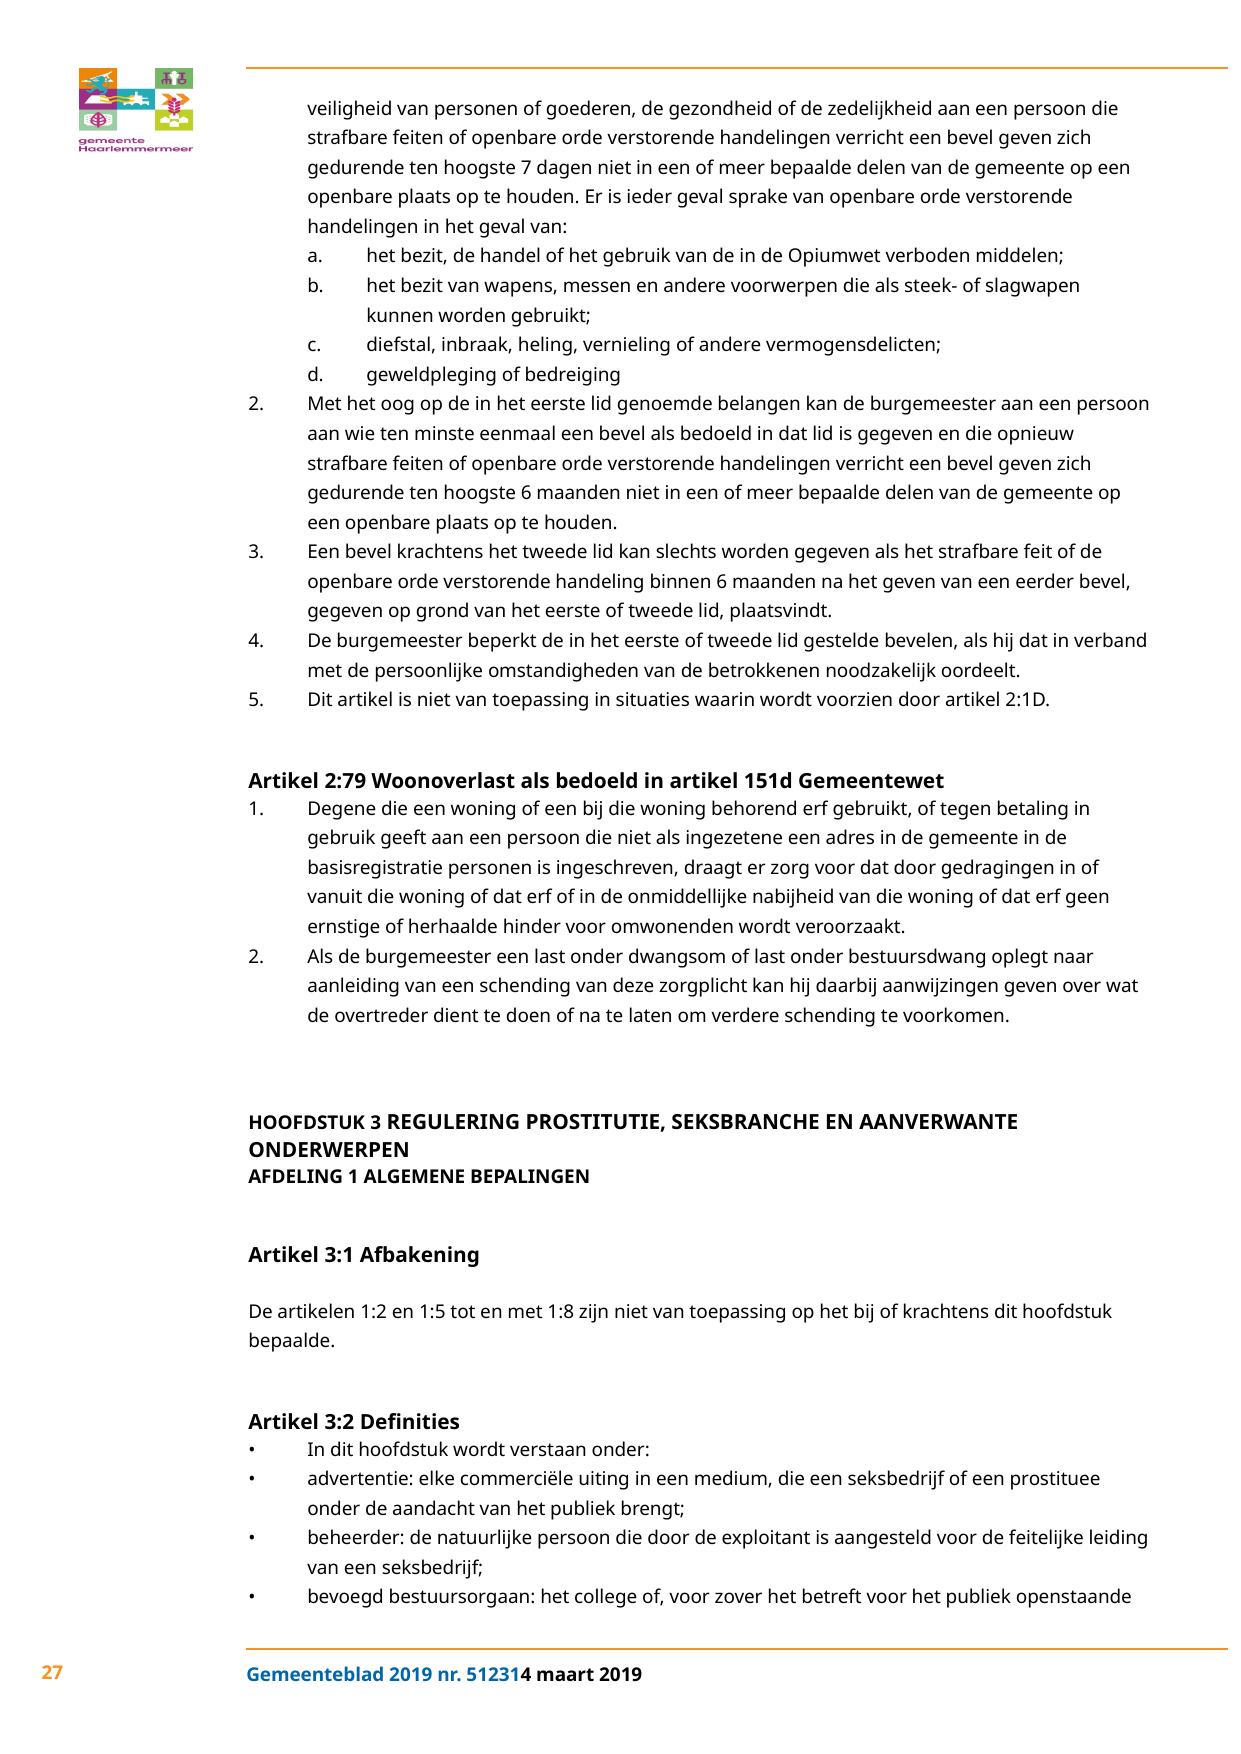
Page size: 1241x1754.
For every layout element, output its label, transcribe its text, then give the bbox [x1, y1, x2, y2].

list beheerder: de natuurlijke persoon die door de exploitant is aangesteld voor de feitelijke leiding van een seksbedrijf; [248, 1524, 1152, 1580]
list het bezit van wapens, messen en andere voorwerpen die als steek- of slagwapen kunnen worden gebruikt; [307, 272, 1152, 328]
list advertentie: elke commerciële uiting in een medium, die een seksbedrijf of een prostituee onder de aandacht van het publiek brengt; [248, 1465, 1152, 1521]
text Artikel 3:1 Afbakening [248, 1240, 1152, 1268]
list het bezit, de handel of het gebruik van de in de Opiumwet verboden middelen; [307, 243, 1152, 268]
text AFDELING 1 ALGEMENE BEPALINGEN [248, 1164, 1152, 1189]
list geweldpleging of bedreiging [307, 361, 1152, 387]
list diefstal, inbraak, heling, vernieling of andere vermogensdelicten; [307, 331, 1152, 357]
list De burgemeester beperkt de in het eerste of tweede lid gestelde bevelen, als hij dat in verband met de persoonlijke omstandigheden van de betrokkenen noodzakelijk oordeelt. [248, 627, 1152, 683]
text Artikel 3:2 Definities [248, 1407, 1152, 1436]
list Als de burgemeester een last onder dwangsom of last onder bestuursdwang oplegt naar aanleiding van een schending van deze zorgplicht kan hij daarbij aanwijzingen geven over wat de overtreder dient te doen of na te laten om verdere schending te voorkomen. [248, 943, 1152, 1028]
list bevoegd bestuursorgaan: het college of, voor zover het betreft voor het publiek openstaande [248, 1584, 1152, 1609]
text De artikelen 1:2 en 1:5 tot en met 1:8 zijn niet van toepassing op het bij of krachtens dit hoofdstuk bepaalde. [248, 1298, 1152, 1353]
text Artikel 2:79 Woonoverlast als bedoeld in artikel 151d Gemeentewet [248, 766, 1152, 795]
list In dit hoofdstuk wordt verstaan onder: [248, 1436, 1152, 1462]
text HOOFDSTUK 3 REGULERING PROSTITUTIE, SEKSBRANCHE EN AANVERWANTE ONDERWERPEN [248, 1107, 1152, 1164]
list Degene die een woning of een bij die woning behorend erf gebruikt, of tegen betaling in gebruik geeft aan een persoon die niet als ingezetene een adres in de gemeente in de basisregistratie personen is ingeschreven, draagt er zorg voor dat door gedragingen in of vanuit die woning of dat erf of in de onmiddellijke nabijheid van die woning of dat erf geen ernstige of herhaalde hinder voor omwonenden wordt veroorzaakt. [248, 795, 1152, 939]
list Dit artikel is niet van toepassing in situaties waarin wordt voorzien door artikel 2:1D. [248, 686, 1152, 712]
list veiligheid van personen of goederen, de gezondheid of de zedelijkheid aan een persoon die strafbare feiten of openbare orde verstorende handelingen verricht een bevel geven zich gedurende ten hoogste 7 dagen niet in een of meer bepaalde delen van de gemeente op een openbare plaats op te houden. Er is ieder geval sprake van openbare orde verstorende handelingen in het geval van: [248, 95, 1152, 239]
list Een bevel krachtens het tweede lid kan slechts worden gegeven als het strafbare feit of de openbare orde verstorende handeling binnen 6 maanden na het geven van een eerder bevel, gegeven op grond van het eerste of tweede lid, plaatsvindt. [248, 538, 1152, 623]
picture [41, 47, 231, 172]
list Met het oog op de in het eerste lid genoemde belangen kan de burgemeester aan een persoon aan wie ten minste eenmaal een bevel als bedoeld in dat lid is gegeven en die opnieuw strafbare feiten of openbare orde verstorende handelingen verricht een bevel geven zich gedurende ten hoogste 6 maanden niet in een of meer bepaalde delen van de gemeente op een openbare plaats op te houden. [248, 391, 1152, 535]
